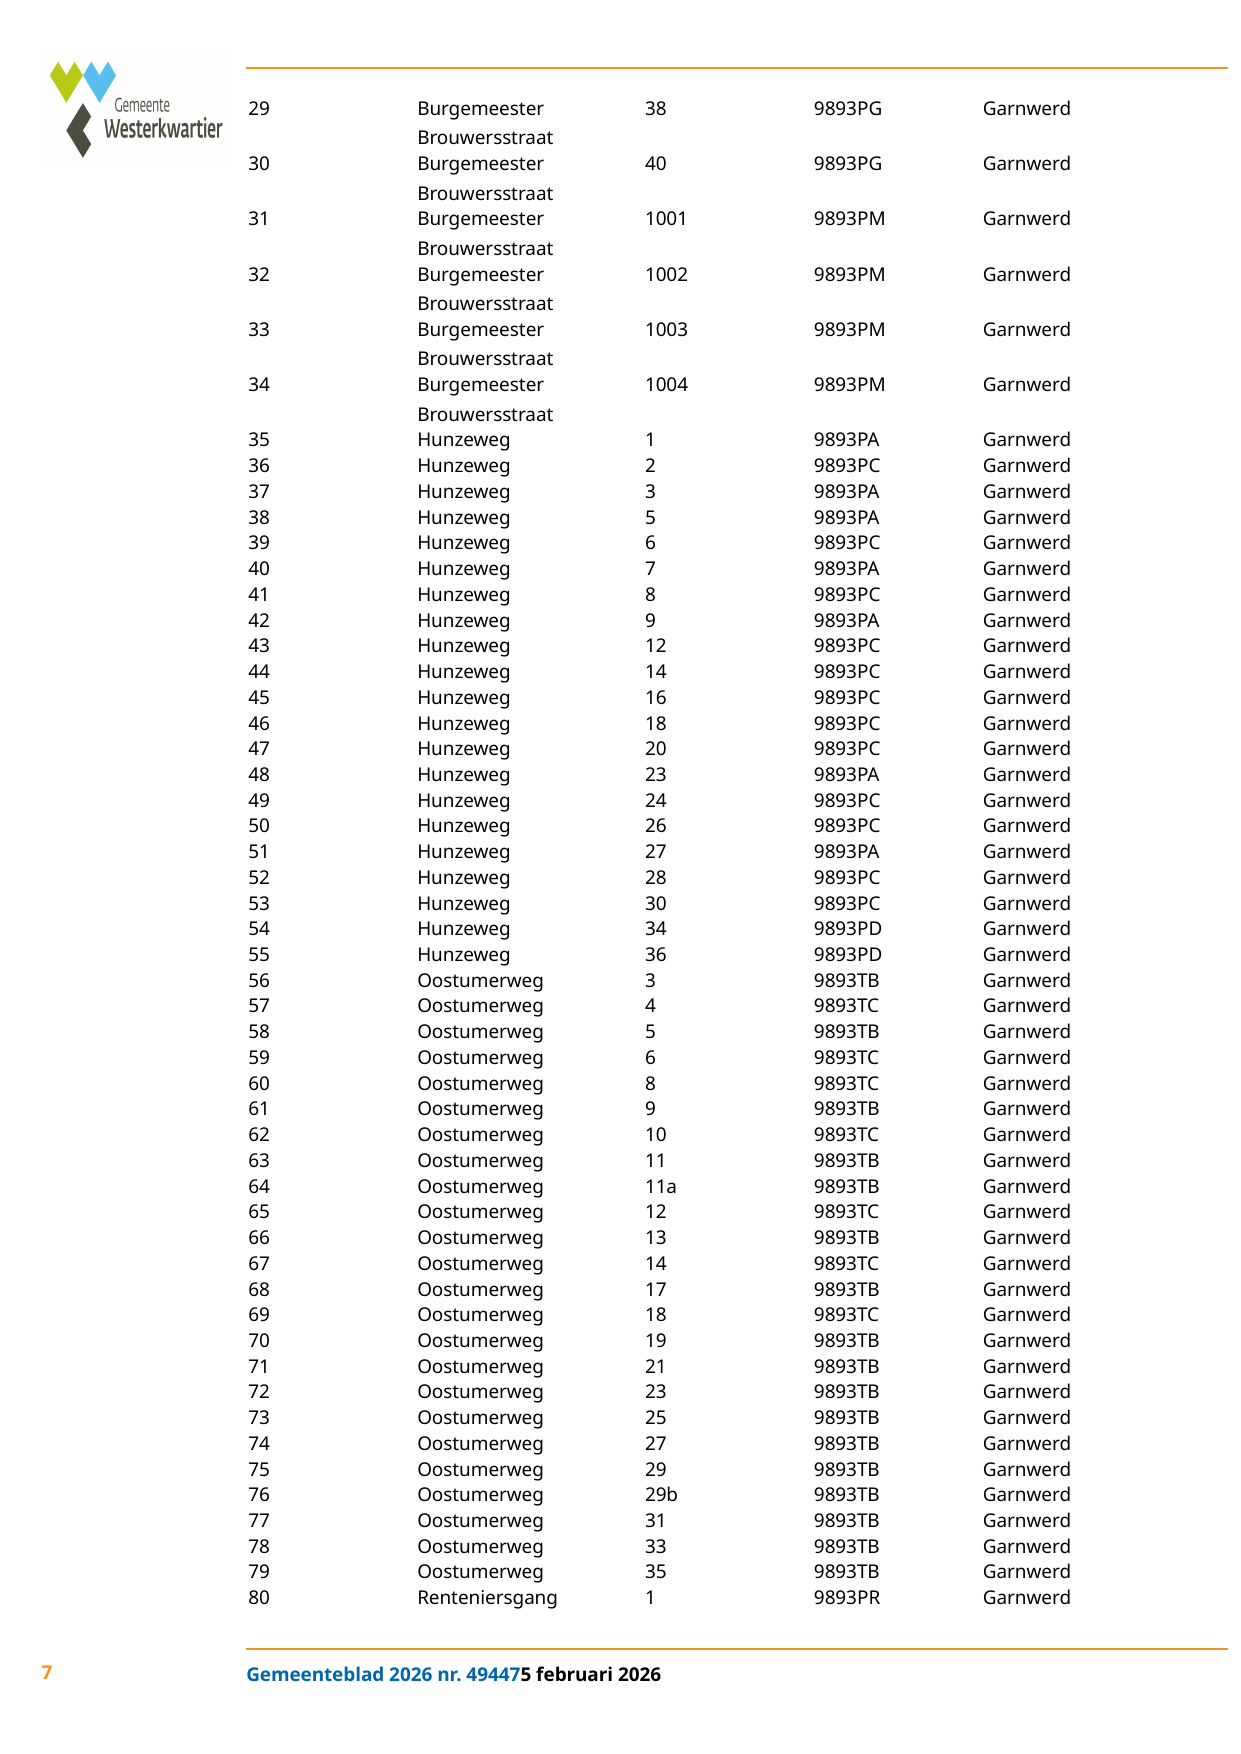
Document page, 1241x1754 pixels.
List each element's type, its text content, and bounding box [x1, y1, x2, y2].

table_cell Hunzeweg [417, 761, 645, 787]
table_cell Hunzeweg [417, 581, 645, 607]
table_cell 48 [248, 761, 417, 787]
table_cell Garnwerd [983, 555, 1152, 581]
table_cell 9893TB [814, 1224, 983, 1250]
table_cell Garnwerd [983, 916, 1152, 941]
table_cell Oostumerweg [417, 1353, 645, 1379]
table_cell 46 [248, 710, 417, 735]
table_cell 34 [248, 371, 417, 427]
table_cell 30 [248, 150, 417, 205]
table_cell Oostumerweg [417, 1250, 645, 1276]
table_cell Oostumerweg [417, 1096, 645, 1121]
table_cell 9893PA [814, 607, 983, 632]
table_cell 9893PC [814, 864, 983, 890]
table_cell Oostumerweg [417, 1173, 645, 1198]
table_cell 9893TC [814, 1121, 983, 1147]
table_cell 58 [248, 1019, 417, 1044]
table_cell Garnwerd [983, 1301, 1152, 1327]
table_cell 9893TC [814, 1070, 983, 1096]
table_cell Oostumerweg [417, 993, 645, 1018]
table_cell 80 [248, 1585, 417, 1610]
table_cell 43 [248, 633, 417, 658]
table_cell 44 [248, 658, 417, 684]
table_cell 9893PA [814, 838, 983, 864]
table_cell Garnwerd [983, 1019, 1152, 1044]
table_cell 12 [645, 1199, 814, 1224]
table_cell 9893PC [814, 530, 983, 555]
table_cell Hunzeweg [417, 427, 645, 452]
table_cell 36 [645, 941, 814, 967]
table_cell 42 [248, 607, 417, 632]
table_cell 9893PC [814, 658, 983, 684]
table_cell 9893PG [814, 95, 983, 150]
table_cell Garnwerd [983, 864, 1152, 890]
table_cell 9893PC [814, 581, 983, 607]
table_cell 9893PC [814, 813, 983, 838]
table_cell 28 [645, 864, 814, 890]
table_cell 29 [645, 1456, 814, 1482]
table_cell 9893PC [814, 633, 983, 658]
table_cell 31 [645, 1507, 814, 1533]
table_cell Oostumerweg [417, 1070, 645, 1096]
table_cell 2 [645, 453, 814, 478]
table_cell Oostumerweg [417, 1276, 645, 1301]
table_cell 9893TB [814, 1379, 983, 1404]
table_cell Garnwerd [983, 1327, 1152, 1353]
table_cell Garnwerd [983, 581, 1152, 607]
table_cell 38 [248, 504, 417, 529]
table_cell Burgemeester Brouwersstraat [417, 205, 645, 261]
table_cell Hunzeweg [417, 504, 645, 529]
table_cell 4 [645, 993, 814, 1018]
table_cell 76 [248, 1482, 417, 1507]
table_cell Garnwerd [983, 658, 1152, 684]
table_cell Garnwerd [983, 504, 1152, 529]
table_cell 53 [248, 890, 417, 916]
table_cell Garnwerd [983, 1250, 1152, 1276]
table_cell 45 [248, 684, 417, 710]
table_cell 9893TC [814, 1044, 983, 1070]
table_cell Hunzeweg [417, 530, 645, 555]
table_cell Hunzeweg [417, 710, 645, 735]
table_cell 7 [645, 555, 814, 581]
table_cell 75 [248, 1456, 417, 1482]
table_cell Oostumerweg [417, 1507, 645, 1533]
table_cell 51 [248, 838, 417, 864]
table_cell 9893TB [814, 967, 983, 993]
table_cell Garnwerd [983, 1533, 1152, 1559]
table_cell 79 [248, 1559, 417, 1584]
table_cell Burgemeester Brouwersstraat [417, 371, 645, 427]
table_cell Garnwerd [983, 1121, 1152, 1147]
table_cell 49 [248, 787, 417, 813]
table_cell 35 [645, 1559, 814, 1584]
table_cell 5 [645, 504, 814, 529]
table_cell 9893TC [814, 993, 983, 1018]
table_cell Oostumerweg [417, 1147, 645, 1173]
table_cell Garnwerd [983, 684, 1152, 710]
table_cell Garnwerd [983, 838, 1152, 864]
table_cell 23 [645, 761, 814, 787]
table_cell 31 [248, 205, 417, 261]
table_cell 33 [248, 316, 417, 371]
table_cell Garnwerd [983, 205, 1152, 261]
table_cell 9893PM [814, 316, 983, 371]
table_cell 40 [248, 555, 417, 581]
table_cell Garnwerd [983, 967, 1152, 993]
table_cell 77 [248, 1507, 417, 1533]
table_cell 74 [248, 1430, 417, 1456]
table_cell Garnwerd [983, 607, 1152, 632]
table_cell Garnwerd [983, 1224, 1152, 1250]
table_cell 52 [248, 864, 417, 890]
table_cell 29b [645, 1482, 814, 1507]
table_cell 9893PR [814, 1585, 983, 1610]
table_cell Hunzeweg [417, 787, 645, 813]
table_cell 1004 [645, 371, 814, 427]
table_cell 60 [248, 1070, 417, 1096]
table_cell 55 [248, 941, 417, 967]
table_cell 9893TB [814, 1507, 983, 1533]
table_cell 9893PC [814, 787, 983, 813]
table_cell Garnwerd [983, 1353, 1152, 1379]
table_cell Garnwerd [983, 993, 1152, 1018]
table_cell 9893PC [814, 684, 983, 710]
table_cell 9893TB [814, 1276, 983, 1301]
table_cell Oostumerweg [417, 1533, 645, 1559]
table_cell 9893TB [814, 1559, 983, 1584]
table_cell 30 [645, 890, 814, 916]
table_cell 35 [248, 427, 417, 452]
table_cell Hunzeweg [417, 735, 645, 761]
table_cell 3 [645, 967, 814, 993]
table_cell 71 [248, 1353, 417, 1379]
table_cell 11 [645, 1147, 814, 1173]
table_cell 9893PD [814, 916, 983, 941]
table_cell 36 [248, 453, 417, 478]
table_cell Oostumerweg [417, 1379, 645, 1404]
table_cell 9893TB [814, 1173, 983, 1198]
table_cell 21 [645, 1353, 814, 1379]
table_cell 34 [645, 916, 814, 941]
table_cell Burgemeester Brouwersstraat [417, 261, 645, 316]
table_cell Garnwerd [983, 1482, 1152, 1507]
table_cell Hunzeweg [417, 453, 645, 478]
table_cell 9893TB [814, 1404, 983, 1430]
table_cell 33 [645, 1533, 814, 1559]
table_cell 73 [248, 1404, 417, 1430]
table_cell 65 [248, 1199, 417, 1224]
table_cell 1001 [645, 205, 814, 261]
table_cell 24 [645, 787, 814, 813]
table_cell 39 [248, 530, 417, 555]
table_cell Hunzeweg [417, 607, 645, 632]
table_cell 17 [645, 1276, 814, 1301]
table_cell 9893PA [814, 478, 983, 504]
table_cell Hunzeweg [417, 838, 645, 864]
table_cell Garnwerd [983, 1173, 1152, 1198]
table_cell Hunzeweg [417, 633, 645, 658]
table_cell 1003 [645, 316, 814, 371]
table_cell 8 [645, 581, 814, 607]
table_cell 11a [645, 1173, 814, 1198]
table_cell 18 [645, 1301, 814, 1327]
table_cell Hunzeweg [417, 555, 645, 581]
table_cell 9 [645, 607, 814, 632]
table_cell Oostumerweg [417, 1456, 645, 1482]
table_cell 19 [645, 1327, 814, 1353]
table_cell 67 [248, 1250, 417, 1276]
table_cell Garnwerd [983, 735, 1152, 761]
table_cell Garnwerd [983, 150, 1152, 205]
table_cell 50 [248, 813, 417, 838]
table_cell 9893TB [814, 1019, 983, 1044]
table_cell 20 [645, 735, 814, 761]
table_cell Garnwerd [983, 1147, 1152, 1173]
table_cell 9893TC [814, 1301, 983, 1327]
table_cell 47 [248, 735, 417, 761]
table_cell 13 [645, 1224, 814, 1250]
table_cell 72 [248, 1379, 417, 1404]
table_cell Garnwerd [983, 1585, 1152, 1610]
table_cell Garnwerd [983, 1070, 1152, 1096]
table_cell 9893TB [814, 1430, 983, 1456]
table_cell 56 [248, 967, 417, 993]
table_cell 9893TC [814, 1250, 983, 1276]
table_cell Garnwerd [983, 761, 1152, 787]
table_cell 9893TC [814, 1199, 983, 1224]
table_cell Garnwerd [983, 1379, 1152, 1404]
table_cell Hunzeweg [417, 684, 645, 710]
table_cell 9893TB [814, 1456, 983, 1482]
table_cell Hunzeweg [417, 864, 645, 890]
table_cell 69 [248, 1301, 417, 1327]
table_cell Hunzeweg [417, 916, 645, 941]
table_cell 10 [645, 1121, 814, 1147]
table_cell 12 [645, 633, 814, 658]
table_cell Garnwerd [983, 1044, 1152, 1070]
table_cell 61 [248, 1096, 417, 1121]
table_cell 9893PC [814, 890, 983, 916]
table_cell 32 [248, 261, 417, 316]
table_cell 63 [248, 1147, 417, 1173]
table_cell Garnwerd [983, 371, 1152, 427]
table_cell 1002 [645, 261, 814, 316]
table_cell 68 [248, 1276, 417, 1301]
table_cell 9893TB [814, 1327, 983, 1353]
table_cell Garnwerd [983, 813, 1152, 838]
table_cell 5 [645, 1019, 814, 1044]
table_cell Garnwerd [983, 890, 1152, 916]
table_cell 78 [248, 1533, 417, 1559]
table_cell Garnwerd [983, 787, 1152, 813]
table_cell 54 [248, 916, 417, 941]
table_cell 9893PA [814, 504, 983, 529]
table_cell Garnwerd [983, 478, 1152, 504]
table_cell Burgemeester Brouwersstraat [417, 95, 645, 150]
table_cell 14 [645, 1250, 814, 1276]
table_cell Garnwerd [983, 941, 1152, 967]
table_cell 9893PM [814, 205, 983, 261]
table_cell 27 [645, 1430, 814, 1456]
table_cell Hunzeweg [417, 813, 645, 838]
table_cell 66 [248, 1224, 417, 1250]
table_cell Garnwerd [983, 710, 1152, 735]
table_cell 9893PM [814, 371, 983, 427]
table_cell Oostumerweg [417, 967, 645, 993]
table_cell Oostumerweg [417, 1327, 645, 1353]
table_cell 9893PM [814, 261, 983, 316]
table_cell Burgemeester Brouwersstraat [417, 150, 645, 205]
table_cell 59 [248, 1044, 417, 1070]
table_cell 9893PC [814, 710, 983, 735]
table_cell Oostumerweg [417, 1482, 645, 1507]
table_cell Oostumerweg [417, 1301, 645, 1327]
table_cell 9893TB [814, 1353, 983, 1379]
table_cell Garnwerd [983, 1096, 1152, 1121]
table_cell Garnwerd [983, 453, 1152, 478]
table_cell 9893PD [814, 941, 983, 967]
table_cell Oostumerweg [417, 1224, 645, 1250]
table_cell 6 [645, 530, 814, 555]
table_cell 9893PC [814, 735, 983, 761]
table_cell 9893TB [814, 1533, 983, 1559]
table_cell Garnwerd [983, 95, 1152, 150]
table_cell Garnwerd [983, 530, 1152, 555]
table_cell Oostumerweg [417, 1559, 645, 1584]
table_cell Garnwerd [983, 1456, 1152, 1482]
table_cell Garnwerd [983, 1199, 1152, 1224]
table_cell Hunzeweg [417, 890, 645, 916]
table_cell Oostumerweg [417, 1404, 645, 1430]
table_cell 64 [248, 1173, 417, 1198]
table_cell 57 [248, 993, 417, 1018]
table_cell Oostumerweg [417, 1199, 645, 1224]
table_cell Renteniersgang [417, 1585, 645, 1610]
table_cell 25 [645, 1404, 814, 1430]
table_cell 62 [248, 1121, 417, 1147]
table_cell Garnwerd [983, 633, 1152, 658]
picture [41, 47, 231, 172]
table_cell Garnwerd [983, 1430, 1152, 1456]
table_cell 9893PA [814, 555, 983, 581]
table_cell 3 [645, 478, 814, 504]
table_cell 29 [248, 95, 417, 150]
table_cell 9 [645, 1096, 814, 1121]
table_cell Garnwerd [983, 1559, 1152, 1584]
table_cell 23 [645, 1379, 814, 1404]
table_cell 9893PC [814, 453, 983, 478]
table_cell 1 [645, 427, 814, 452]
table_cell Garnwerd [983, 261, 1152, 316]
table_cell Hunzeweg [417, 478, 645, 504]
table_cell 9893TB [814, 1147, 983, 1173]
table_cell Garnwerd [983, 427, 1152, 452]
table_cell 40 [645, 150, 814, 205]
table_cell Garnwerd [983, 1404, 1152, 1430]
table_cell Oostumerweg [417, 1019, 645, 1044]
table_cell Burgemeester Brouwersstraat [417, 316, 645, 371]
table_cell Hunzeweg [417, 941, 645, 967]
table_cell Garnwerd [983, 1507, 1152, 1533]
table_cell 38 [645, 95, 814, 150]
table_cell 16 [645, 684, 814, 710]
table_cell 18 [645, 710, 814, 735]
table_cell 9893TB [814, 1482, 983, 1507]
table_cell 9893PA [814, 761, 983, 787]
table_cell 9893TB [814, 1096, 983, 1121]
table_cell Oostumerweg [417, 1044, 645, 1070]
table_cell 37 [248, 478, 417, 504]
table_cell 14 [645, 658, 814, 684]
table_cell Oostumerweg [417, 1430, 645, 1456]
table_cell 1 [645, 1585, 814, 1610]
table_cell 8 [645, 1070, 814, 1096]
table_cell Hunzeweg [417, 658, 645, 684]
table_cell 27 [645, 838, 814, 864]
table_cell Oostumerweg [417, 1121, 645, 1147]
table_cell 26 [645, 813, 814, 838]
table_cell Garnwerd [983, 1276, 1152, 1301]
table_cell 9893PA [814, 427, 983, 452]
table_cell Garnwerd [983, 316, 1152, 371]
table_cell 70 [248, 1327, 417, 1353]
table_cell 41 [248, 581, 417, 607]
table_cell 9893PG [814, 150, 983, 205]
table_cell 6 [645, 1044, 814, 1070]
